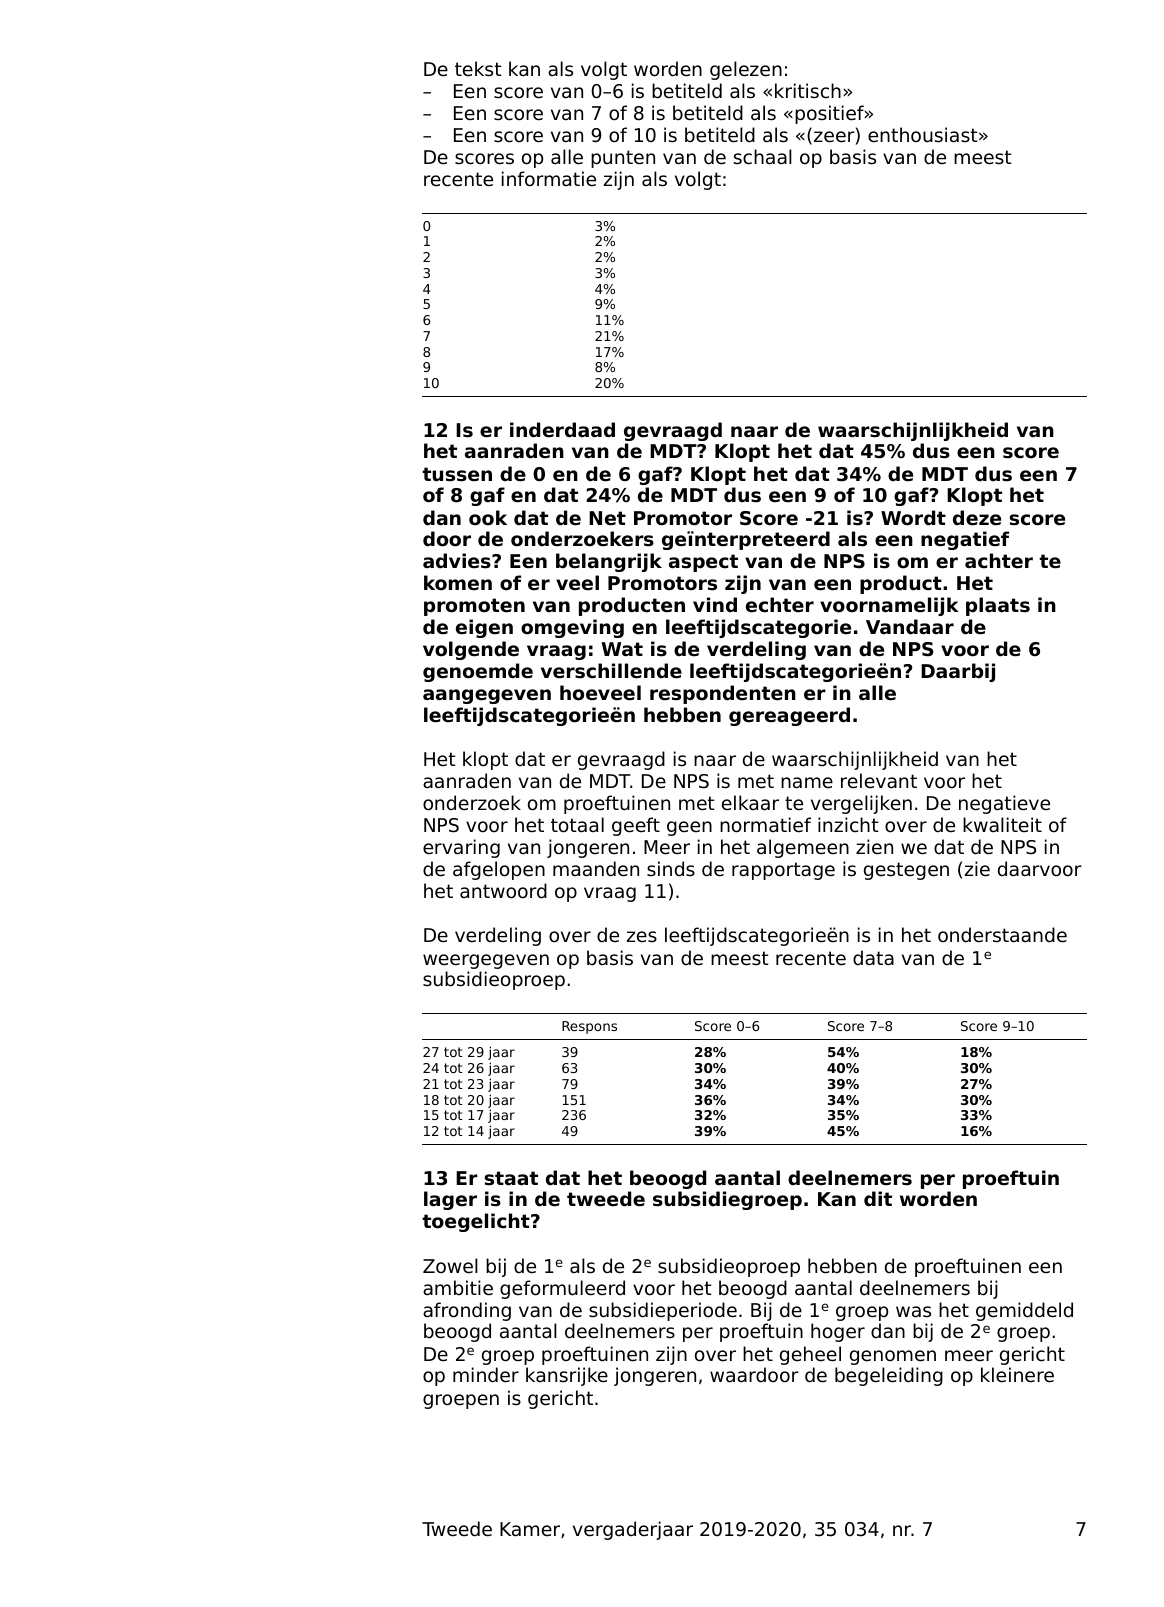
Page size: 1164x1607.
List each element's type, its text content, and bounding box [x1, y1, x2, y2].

text De tekst kan als volgt worden gelezen: [422, 59, 1087, 81]
table_cell 36% [688, 1092, 821, 1108]
table_cell 11% [588, 313, 1087, 329]
table_cell 5 [422, 297, 588, 313]
table_cell 1 [422, 234, 588, 250]
table_cell 35% [821, 1108, 954, 1124]
text Zowel bij de 1e als de 2e subsidieoproep hebben de proeftuinen een ambitie geformuleerd voor het beoogd aantal deelnemers bij afronding van de subsidieperiode. Bij de 1e groep was het gemiddeld beoogd aantal deelnemers per proeftuin hoger dan bij de 2e groep. De 2e groep proeftuinen zijn over het geheel genomen meer gericht op minder kansrijke jongeren, waardoor de begeleiding op kleinere groepen is gericht. [422, 1256, 1087, 1409]
table_header Respons [555, 1014, 688, 1039]
table_header Score 0–6 [688, 1014, 821, 1039]
table_cell 21% [588, 329, 1087, 344]
table_cell 28% [688, 1040, 821, 1061]
table_cell 6 [422, 313, 588, 329]
table_cell 16% [954, 1124, 1087, 1144]
table_cell 54% [821, 1040, 954, 1061]
text – Een score van 9 of 10 is betiteld als «(zeer) enthousiast» [422, 125, 1087, 147]
table_cell 30% [954, 1061, 1087, 1077]
table_cell 2 [422, 250, 588, 266]
table_cell 3% [588, 266, 1087, 281]
table_cell 3 [422, 266, 588, 281]
table_cell 30% [954, 1092, 1087, 1108]
table_cell 18 tot 20 jaar [422, 1092, 555, 1108]
table_cell 9% [588, 297, 1087, 313]
table_cell 151 [555, 1092, 688, 1108]
table_cell 18% [954, 1040, 1087, 1061]
table_header Score 9–10 [954, 1014, 1087, 1039]
table_cell 17% [588, 344, 1087, 360]
table_cell 40% [821, 1061, 954, 1077]
text De scores op alle punten van de schaal op basis van de meest recente informatie zijn als volgt: [422, 147, 1087, 191]
text Het klopt dat er gevraagd is naar de waarschijnlijkheid van het aanraden van de MDT. De NPS is met name relevant voor het onderzoek om proeftuinen met elkaar te vergelijken. De negatieve NPS voor het totaal geeft geen normatief inzicht over de kwaliteit of ervaring van jongeren. Meer in het algemeen zien we dat de NPS in de afgelopen maanden sinds de rapportage is gestegen (zie daarvoor het antwoord op vraag 11). [422, 749, 1087, 903]
table_cell 63 [555, 1061, 688, 1077]
table_cell 4 [422, 281, 588, 297]
table_header 0 [422, 214, 588, 234]
table_cell 12 tot 14 jaar [422, 1124, 555, 1144]
table_cell 39% [688, 1124, 821, 1144]
table_header 3% [588, 214, 1087, 234]
table_cell 32% [688, 1108, 821, 1124]
table_cell 39 [555, 1040, 688, 1061]
subtitle 12 Is er inderdaad gevraagd naar de waarschijnlijkheid van het aanraden van de MDT? Klopt het dat 45% dus een score tussen de 0 en de 6 gaf? Klopt het dat 34% de MDT dus een 7 of 8 gaf en dat 24% de MDT dus een 9 of 10 gaf? Klopt het dan ook dat de Net Promotor Score -21 is? Wordt deze score door de onderzoekers geïnterpreteerd als een negatief advies? Een belangrijk aspect van de NPS is om er achter te komen of er veel Promotors zijn van een product. Het promoten van producten vind echter voornamelijk plaats in de eigen omgeving en leeftijdscategorie. Vandaar de volgende vraag: Wat is de verdeling van de NPS voor de 6 genoemde verschillende leeftijdscategorieën? Daarbij aangegeven hoeveel respondenten er in alle leeftijdscategorieën hebben gereageerd. [422, 419, 1087, 727]
table_cell 49 [555, 1124, 688, 1144]
table_cell 21 tot 23 jaar [422, 1077, 555, 1092]
table_cell 34% [821, 1092, 954, 1108]
table_cell 79 [555, 1077, 688, 1092]
table_cell 39% [821, 1077, 954, 1092]
table_cell 33% [954, 1108, 1087, 1124]
table_cell 236 [555, 1108, 688, 1124]
text De verdeling over de zes leeftijdscategorieën is in het onderstaande weergegeven op basis van de meest recente data van de 1e subsidieoproep. [422, 925, 1087, 991]
table_cell 27 tot 29 jaar [422, 1040, 555, 1061]
table_header Score 7–8 [821, 1014, 954, 1039]
table_cell 4% [588, 281, 1087, 297]
table_cell 20% [588, 376, 1087, 396]
table_cell 27% [954, 1077, 1087, 1092]
table_header [422, 1014, 555, 1039]
table_cell 2% [588, 250, 1087, 266]
subtitle 13 Er staat dat het beoogd aantal deelnemers per proeftuin lager is in de tweede subsidiegroep. Kan dit worden toegelicht? [422, 1167, 1087, 1233]
text – Een score van 7 of 8 is betiteld als «positief» [422, 103, 1087, 125]
table_cell 8 [422, 344, 588, 360]
table_cell 30% [688, 1061, 821, 1077]
table_cell 9 [422, 360, 588, 376]
table_cell 8% [588, 360, 1087, 376]
table_cell 15 tot 17 jaar [422, 1108, 555, 1124]
table_cell 34% [688, 1077, 821, 1092]
table_cell 24 tot 26 jaar [422, 1061, 555, 1077]
text – Een score van 0–6 is betiteld als «kritisch» [422, 81, 1087, 103]
table_cell 7 [422, 329, 588, 344]
table_cell 2% [588, 234, 1087, 250]
table_cell 10 [422, 376, 588, 396]
table_cell 45% [821, 1124, 954, 1144]
